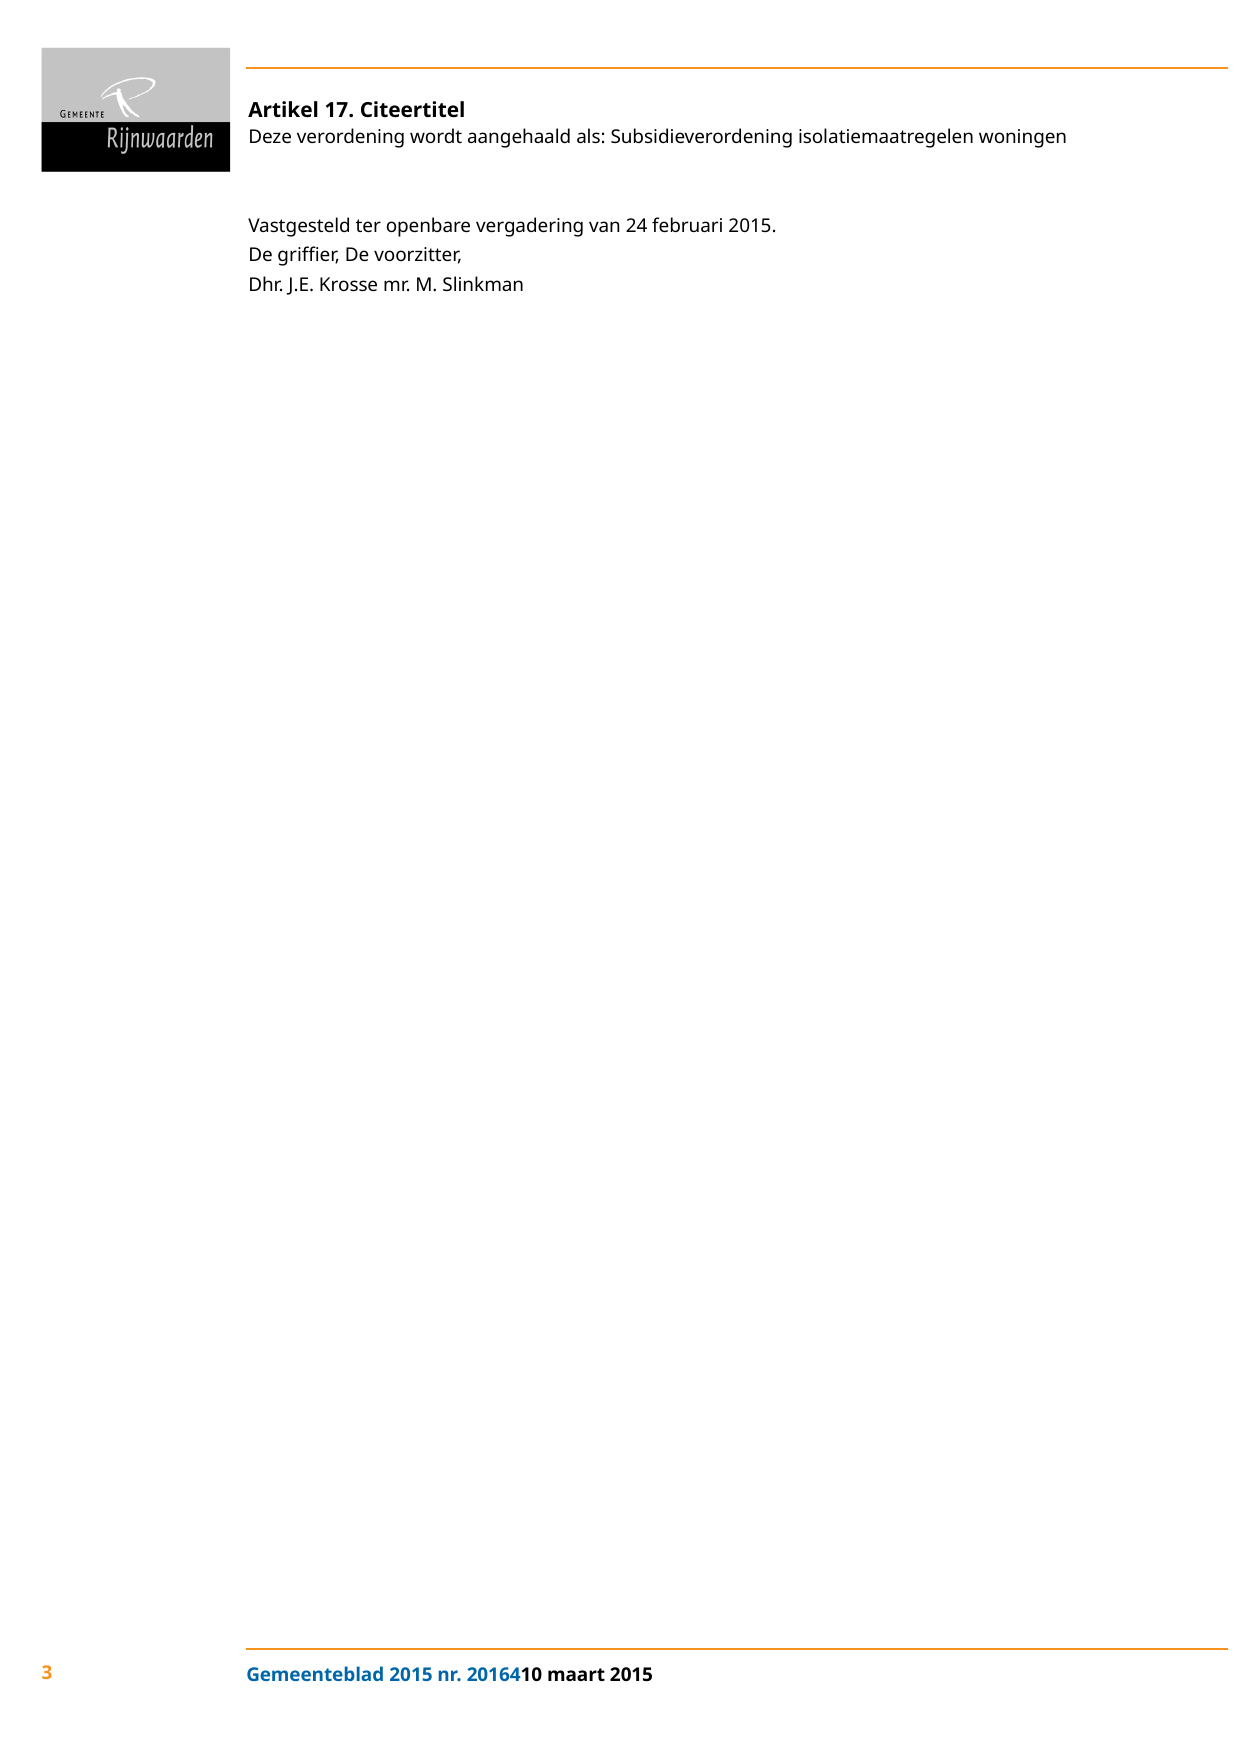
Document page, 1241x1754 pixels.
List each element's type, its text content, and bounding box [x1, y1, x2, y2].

picture [41, 47, 231, 172]
text Artikel 17. Citeertitel [248, 95, 1152, 123]
text Deze verordening wordt aangehaald als: Subsidieverordening isolatiemaatregelen woningen [248, 123, 1152, 149]
text Vastgesteld ter openbare vergadering van 24 februari 2015. [248, 212, 1152, 238]
text Dhr. J.E. Krosse mr. M. Slinkman [248, 271, 1152, 297]
text De griffier, De voorzitter, [248, 242, 1152, 267]
